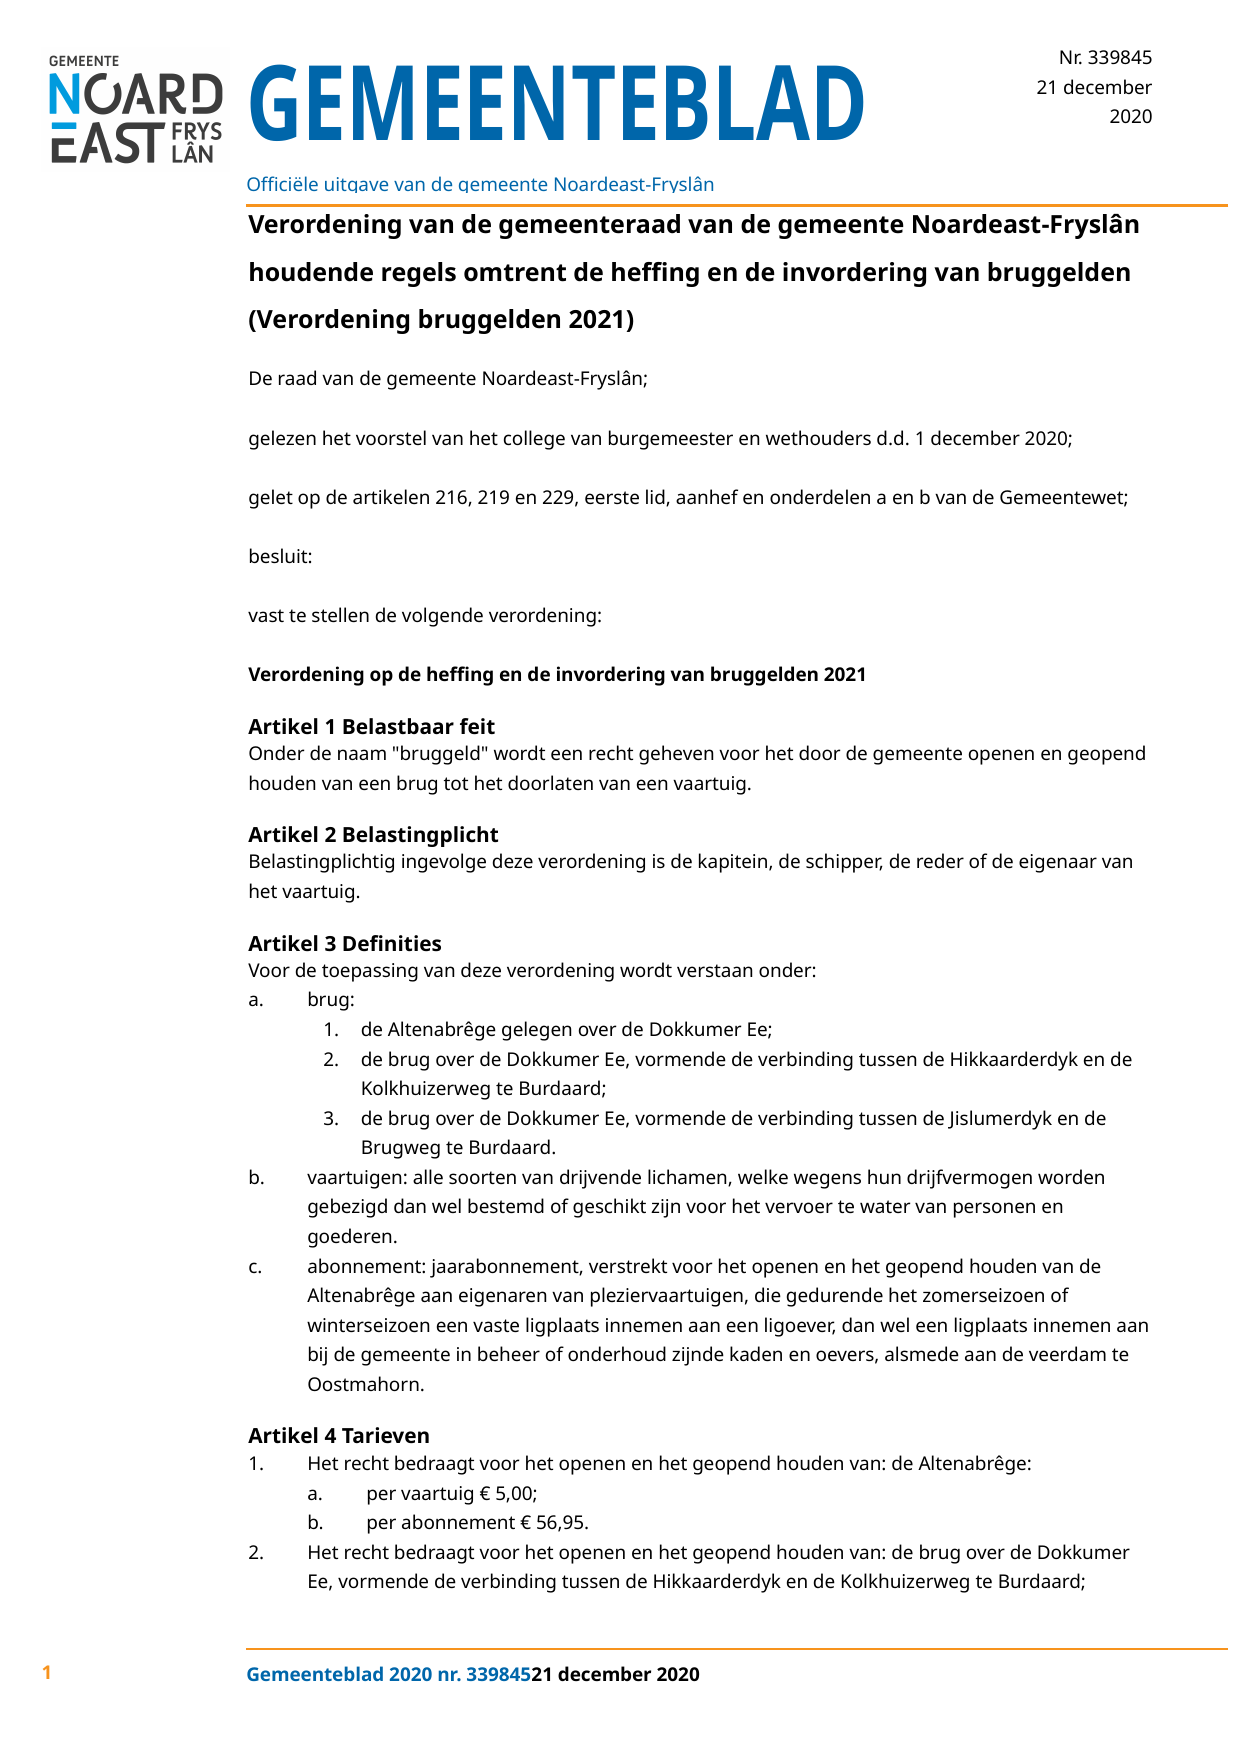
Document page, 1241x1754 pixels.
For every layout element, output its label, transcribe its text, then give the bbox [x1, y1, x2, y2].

text besluit: [248, 543, 1152, 569]
text gelet op de artikelen 216, 219 en 229, eerste lid, aanhef en onderdelen a en b van de Gemeentewet; [248, 484, 1152, 509]
list de brug over de Dokkumer Ee, vormende de verbinding tussen de Hikkaarderdyk en de Kolkhuizerweg te Burdaard; [323, 1046, 1152, 1101]
text Verordening van de gemeenteraad van de gemeente Noardeast-Fryslân houdende regels omtrent de heffing en de invordering van bruggelden (Verordening bruggelden 2021) [248, 207, 1152, 336]
text Voor de toepassing van deze verordening wordt verstaan onder: [248, 957, 1152, 983]
text Artikel 1 Belastbaar feit [248, 712, 1152, 740]
text Verordening op de heffing en de invordering van bruggelden 2021 [248, 661, 1152, 687]
text Artikel 4 Tarieven [248, 1422, 1152, 1450]
text Artikel 2 Belastingplicht [248, 820, 1152, 849]
list per abonnement € 56,95. [307, 1509, 1152, 1535]
picture [41, 47, 231, 172]
text De raad van de gemeente Noardeast-Fryslân; [248, 366, 1152, 391]
text Onder de naam "bruggeld" wordt een recht geheven voor het door de gemeente openen en geopend houden van een brug tot het doorlaten van een vaartuig. [248, 740, 1152, 796]
list brug: [248, 987, 1152, 1012]
text vast te stellen de volgende verordening: [248, 602, 1152, 628]
list Het recht bedraagt voor het openen en het geopend houden van: de brug over de Dokkumer Ee, vormende de verbinding tussen de Hikkaarderdyk en de Kolkhuizerweg te Burdaard; [248, 1539, 1152, 1594]
list per vaartuig € 5,00; [307, 1480, 1152, 1505]
list vaartuigen: alle soorten van drijvende lichamen, welke wegens hun drijfvermogen worden gebezigd dan wel bestemd of geschikt zijn voor het vervoer te water van personen en goederen. [248, 1164, 1152, 1249]
text gelezen het voorstel van het college van burgemeester en wethouders d.d. 1 december 2020; [248, 425, 1152, 450]
text Belastingplichtig ingevolge deze verordening is de kapitein, de schipper, de reder of de eigenaar van het vaartuig. [248, 849, 1152, 904]
list de brug over de Dokkumer Ee, vormende de verbinding tussen de Jislumerdyk en de Brugweg te Burdaard. [323, 1105, 1152, 1160]
list Het recht bedraagt voor het openen en het geopend houden van: de Altenabrêge: [248, 1450, 1152, 1476]
text Artikel 3 Definities [248, 929, 1152, 957]
list abonnement: jaarabonnement, verstrekt voor het openen en het geopend houden van de Altenabrêge aan eigenaren van pleziervaartuigen, die gedurende het zomerseizoen of winterseizoen een vaste ligplaats innemen aan een ligoever, dan wel een ligplaats innemen aan bij de gemeente in beheer of onderhoud zijnde kaden en oevers, alsmede aan de veerdam te Oostmahorn. [248, 1253, 1152, 1397]
list de Altenabrêge gelegen over de Dokkumer Ee; [323, 1016, 1152, 1042]
